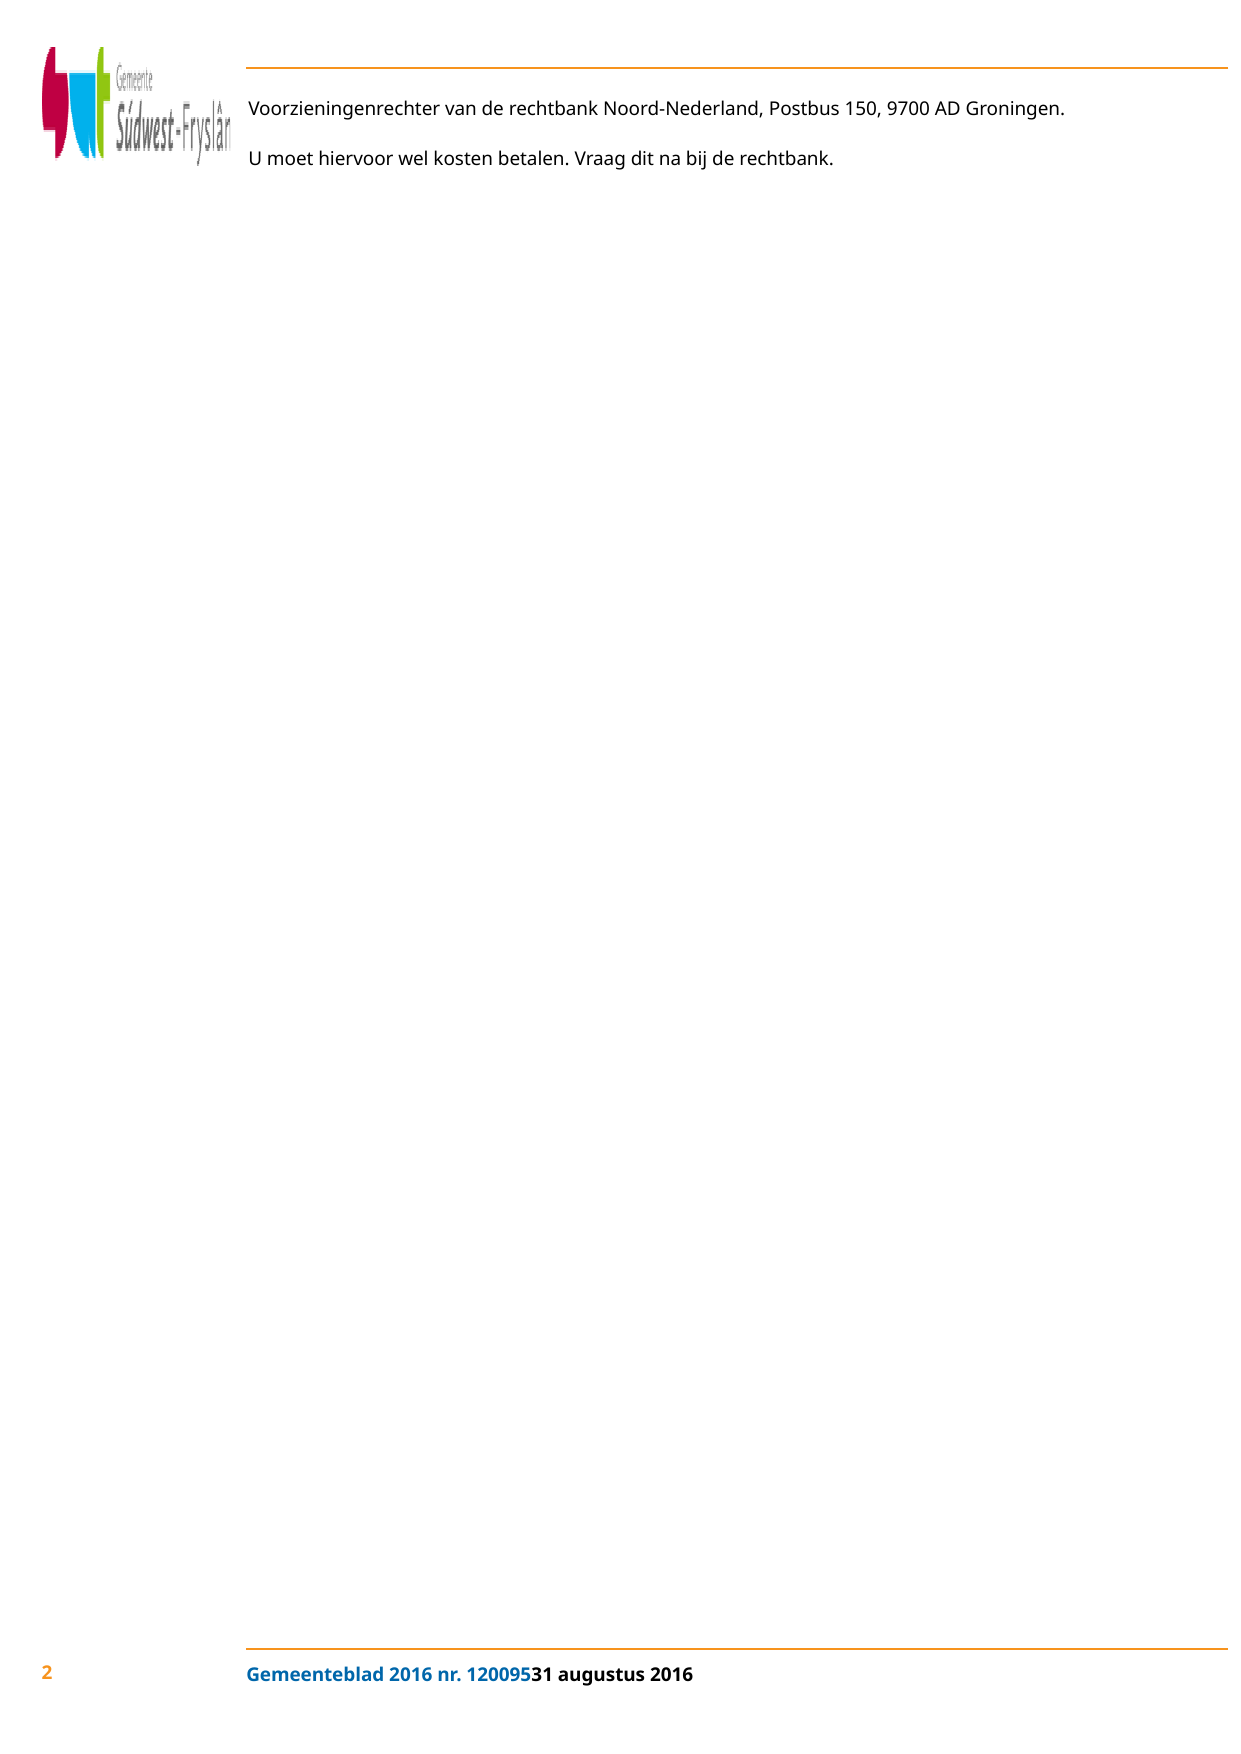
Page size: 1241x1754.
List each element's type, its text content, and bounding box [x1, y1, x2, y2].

text Voorzieningenrechter van de rechtbank Noord-Nederland, Postbus 150, 9700 AD Groningen. [248, 95, 1152, 121]
text U moet hiervoor wel kosten betalen. Vraag dit na bij de rechtbank. [248, 145, 1152, 171]
picture [41, 47, 231, 172]
